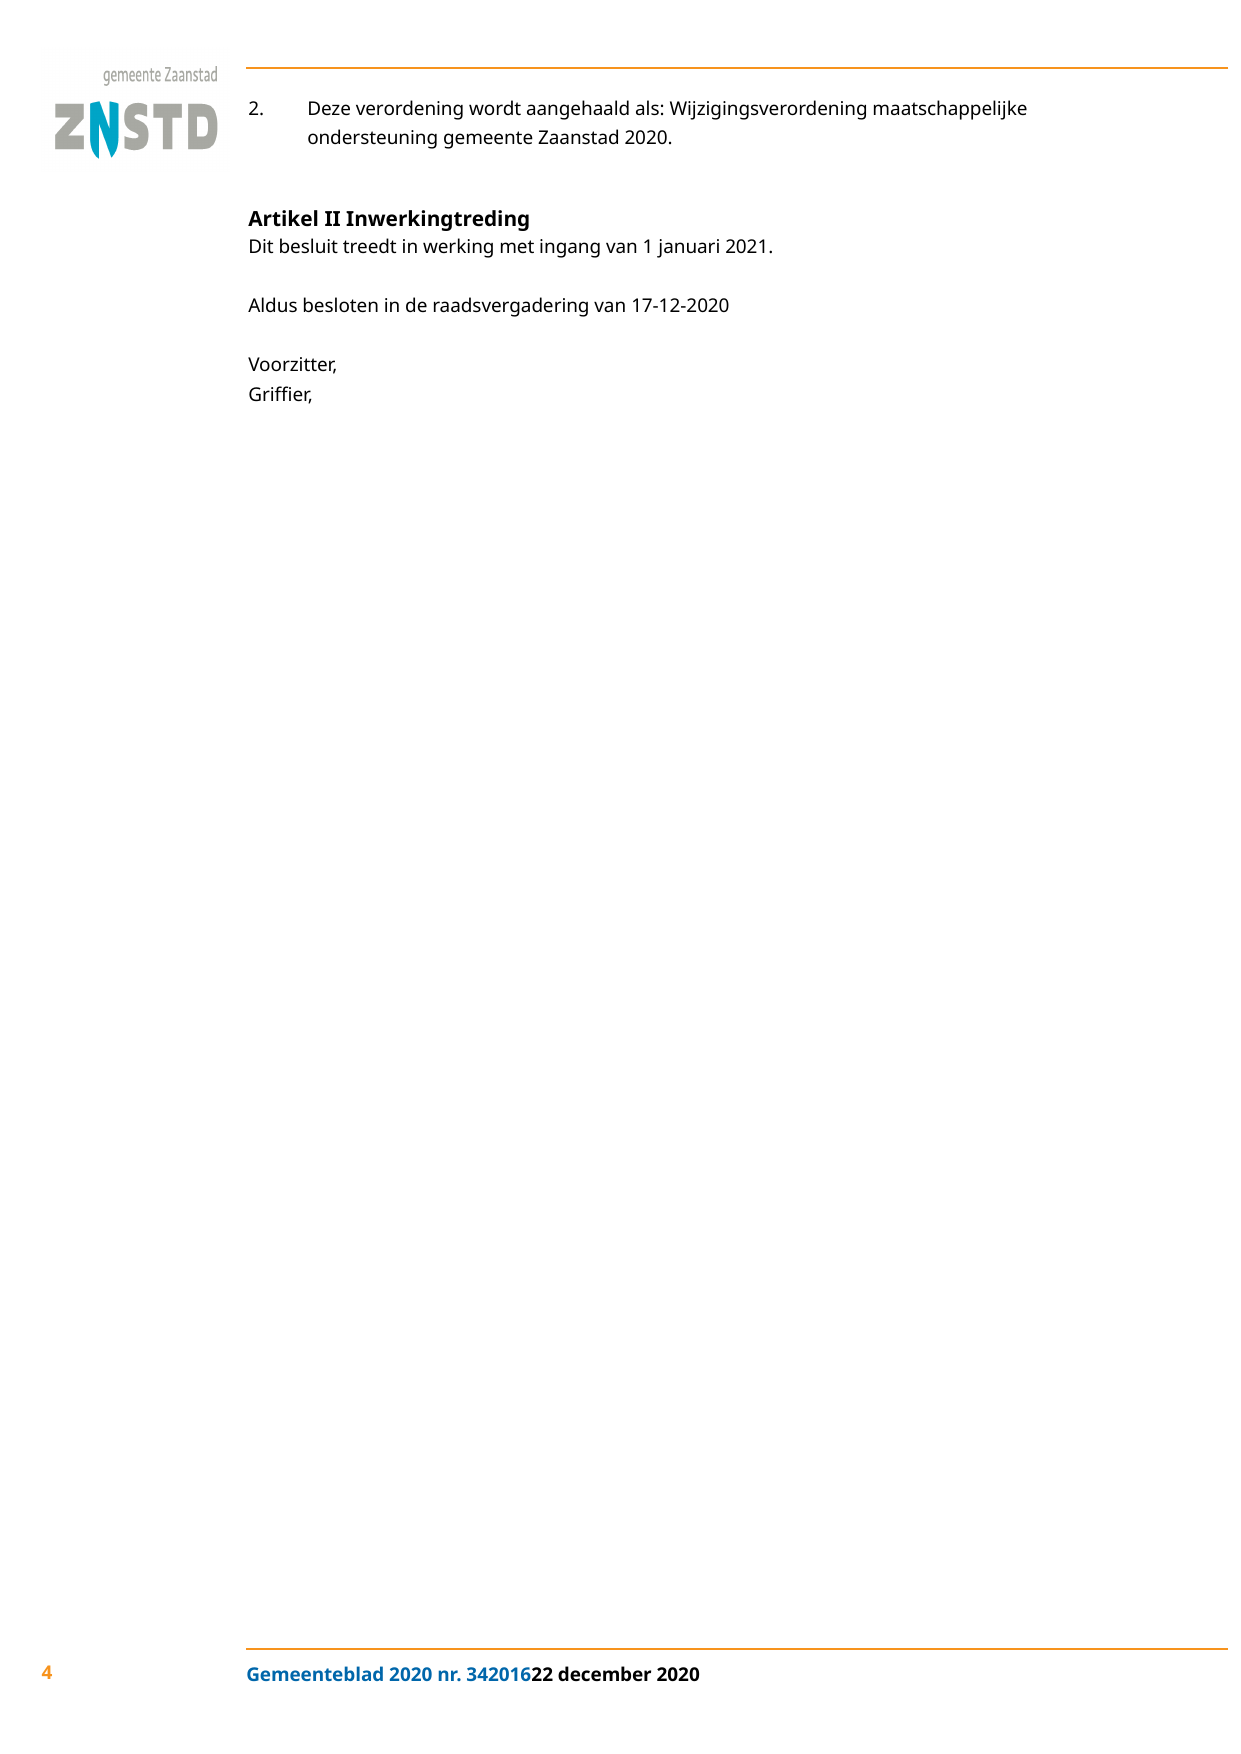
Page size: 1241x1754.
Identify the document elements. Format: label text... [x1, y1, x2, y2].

text Artikel II Inwerkingtreding [248, 204, 1152, 233]
picture [41, 47, 231, 172]
text Voorzitter, [248, 351, 1152, 377]
text Aldus besloten in de raadsvergadering van 17-12-2020 [248, 292, 1152, 318]
list Deze verordening wordt aangehaald als: Wijzigingsverordening maatschappelijke ondersteuning gemeente Zaanstad 2020. [248, 95, 1152, 150]
text Dit besluit treedt in werking met ingang van 1 januari 2021. [248, 233, 1152, 258]
text Griffier, [248, 381, 1152, 406]
